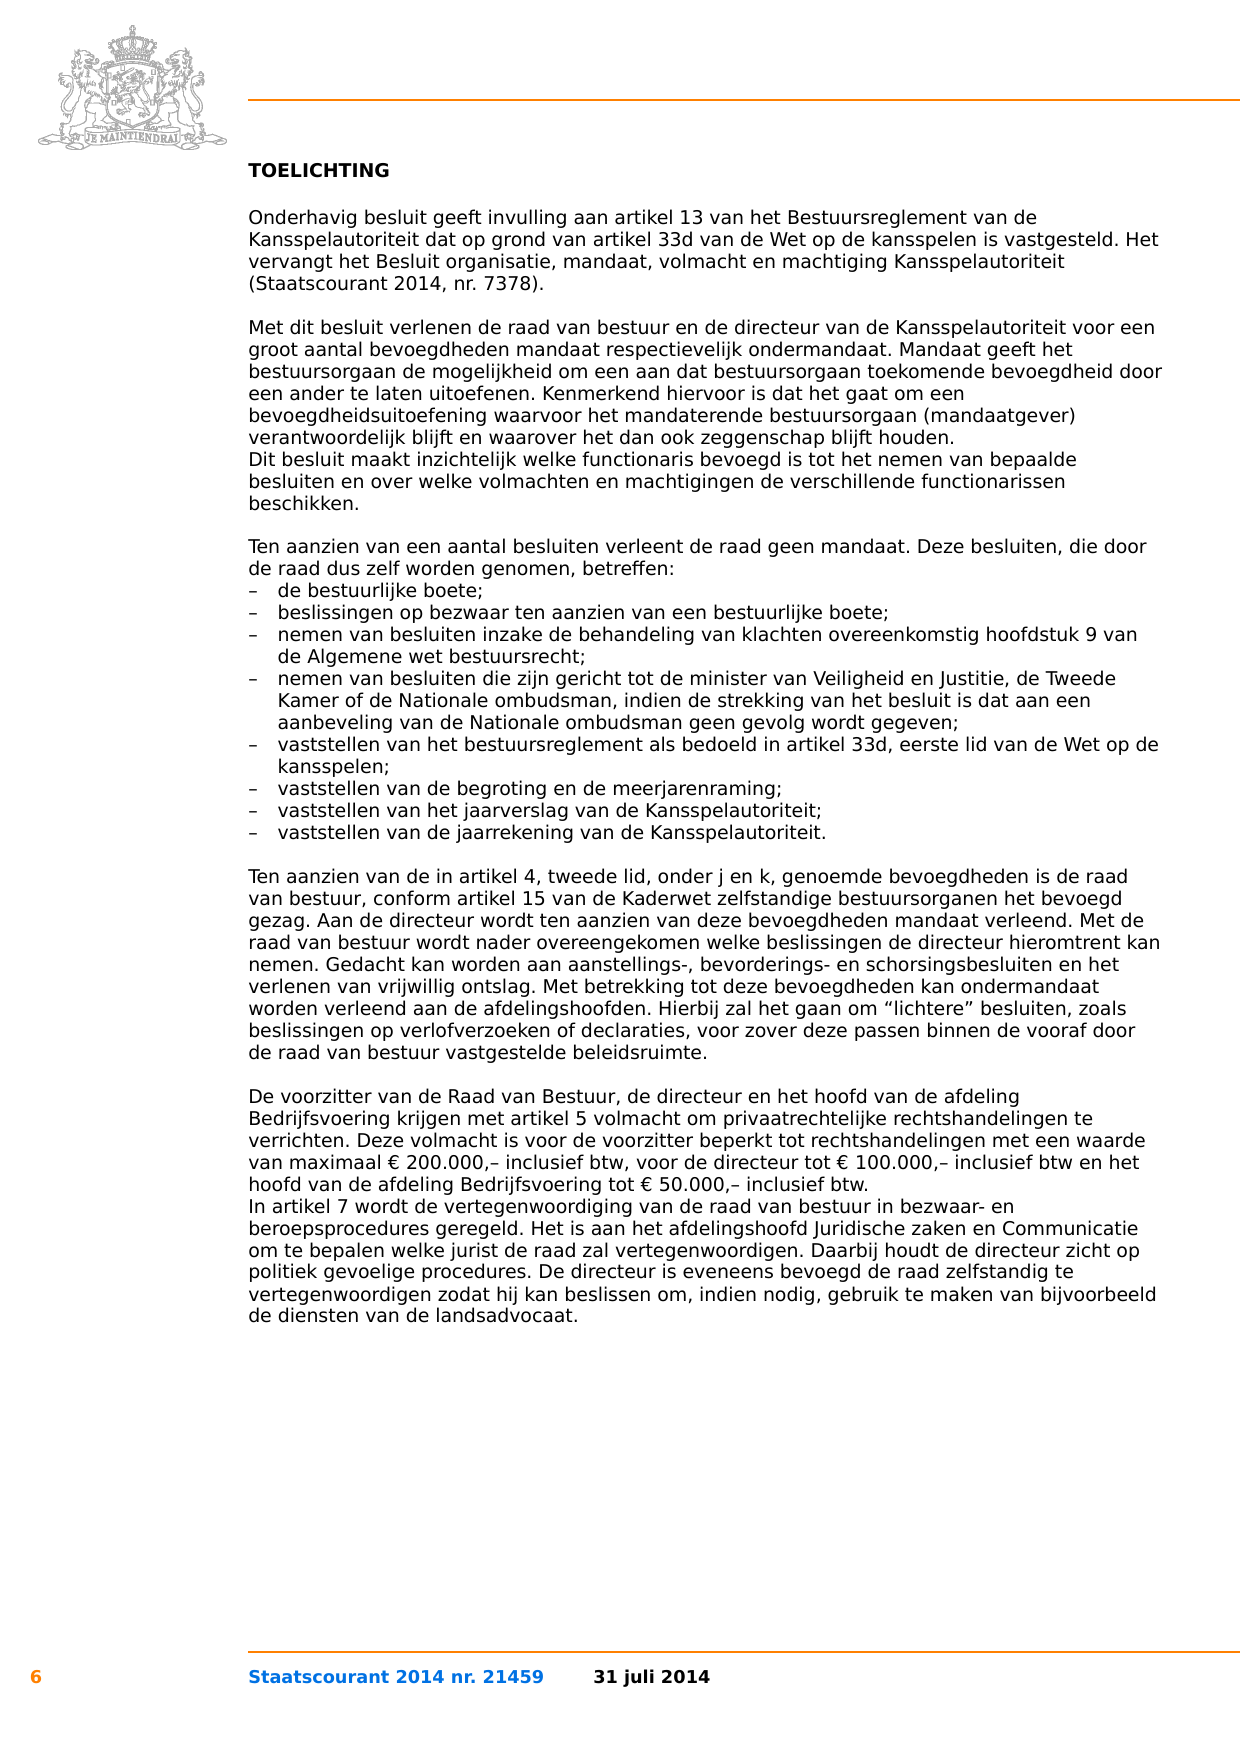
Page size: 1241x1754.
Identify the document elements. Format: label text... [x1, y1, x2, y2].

text – nemen van besluiten inzake de behandeling van klachten overeenkomstig hoofdstuk 9 van de Algemene wet bestuursrecht; [248, 624, 1163, 668]
text – vaststellen van het jaarverslag van de Kansspelautoriteit; [248, 800, 1163, 822]
text – de bestuurlijke boete; [248, 580, 1163, 602]
text Onderhavig besluit geeft invulling aan artikel 13 van het Bestuursreglement van de Kansspelautoriteit dat op grond van artikel 33d van de Wet op de kansspelen is vastgesteld. Het vervangt het Besluit organisatie, mandaat, volmacht en machtiging Kansspelautoriteit (Staatscourant 2014, nr. 7378). [248, 207, 1163, 295]
text De voorzitter van de Raad van Bestuur, de directeur en het hoofd van de afdeling Bedrijfsvoering krijgen met artikel 5 volmacht om privaatrechtelijke rechtshandelingen te verrichten. Deze volmacht is voor de voorzitter beperkt tot rechtshandelingen met een waarde van maximaal € 200.000,– inclusief btw, voor de directeur tot € 100.000,– inclusief btw en het hoofd van de afdeling Bedrijfsvoering tot € 50.000,– inclusief btw. [248, 1086, 1163, 1196]
picture [38, 25, 227, 150]
text – nemen van besluiten die zijn gericht tot de minister van Veiligheid en Justitie, de Tweede Kamer of de Nationale ombudsman, indien de strekking van het besluit is dat aan een aanbeveling van de Nationale ombudsman geen gevolg wordt gegeven; [248, 668, 1163, 734]
text In artikel 7 wordt de vertegenwoordiging van de raad van bestuur in bezwaar- en beroepsprocedures geregeld. Het is aan het afdelingshoofd Juridische zaken en Communicatie om te bepalen welke jurist de raad zal vertegenwoordigen. Daarbij houdt de directeur zicht op politiek gevoelige procedures. De directeur is eveneens bevoegd de raad zelfstandig te vertegenwoordigen zodat hij kan beslissen om, indien nodig, gebruik te maken van bijvoorbeeld de diensten van de landsadvocaat. [248, 1196, 1163, 1327]
text Ten aanzien van de in artikel 4, tweede lid, onder j en k, genoemde bevoegdheden is de raad van bestuur, conform artikel 15 van de Kaderwet zelfstandige bestuursorganen het bevoegd gezag. Aan de directeur wordt ten aanzien van deze bevoegdheden mandaat verleend. Met de raad van bestuur wordt nader overeengekomen welke beslissingen de directeur hieromtrent kan nemen. Gedacht kan worden aan aanstellings-, bevorderings- en schorsingsbesluiten en het verlenen van vrijwillig ontslag. Met betrekking tot deze bevoegdheden kan ondermandaat worden verleend aan de afdelingshoofden. Hierbij zal het gaan om “lichtere” besluiten, zoals beslissingen op verlofverzoeken of declaraties, voor zover deze passen binnen de vooraf door de raad van bestuur vastgestelde beleidsruimte. [248, 866, 1163, 1064]
text – beslissingen op bezwaar ten aanzien van een bestuurlijke boete; [248, 602, 1163, 624]
text Dit besluit maakt inzichtelijk welke functionaris bevoegd is tot het nemen van bepaalde besluiten en over welke volmachten en machtigingen de verschillende functionarissen beschikken. [248, 448, 1163, 514]
text Ten aanzien van een aantal besluiten verleent de raad geen mandaat. Deze besluiten, die door de raad dus zelf worden genomen, betreffen: [248, 536, 1163, 580]
subtitle TOELICHTING [248, 160, 1163, 182]
text Met dit besluit verlenen de raad van bestuur en de directeur van de Kansspelautoriteit voor een groot aantal bevoegdheden mandaat respectievelijk ondermandaat. Mandaat geeft het bestuursorgaan de mogelijkheid om een aan dat bestuursorgaan toekomende bevoegdheid door een ander te laten uitoefenen. Kenmerkend hiervoor is dat het gaat om een bevoegdheidsuitoefening waarvoor het mandaterende bestuursorgaan (mandaatgever) verantwoordelijk blijft en waarover het dan ook zeggenschap blijft houden. [248, 317, 1163, 448]
text – vaststellen van de jaarrekening van de Kansspelautoriteit. [248, 822, 1163, 844]
text – vaststellen van de begroting en de meerjarenraming; [248, 778, 1163, 800]
text – vaststellen van het bestuursreglement als bedoeld in artikel 33d, eerste lid van de Wet op de kansspelen; [248, 734, 1163, 778]
